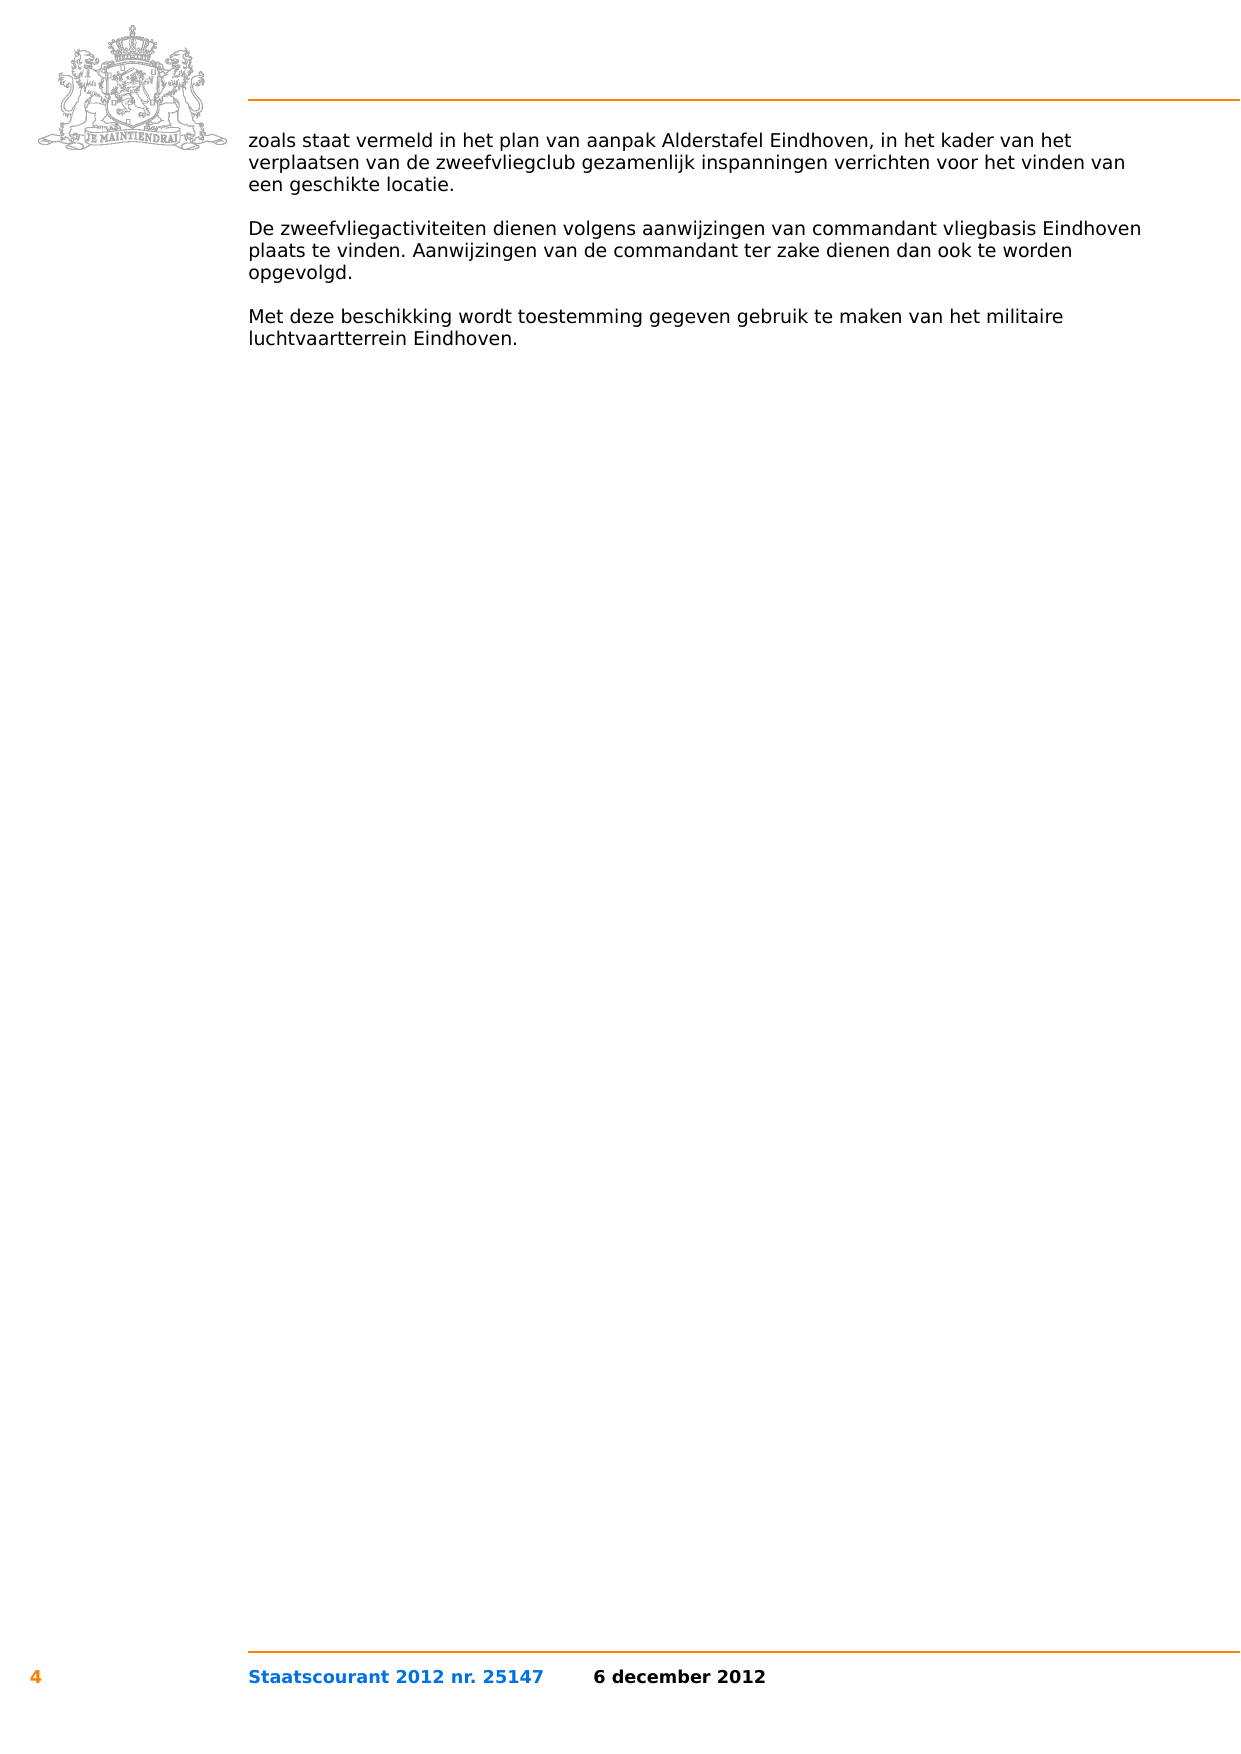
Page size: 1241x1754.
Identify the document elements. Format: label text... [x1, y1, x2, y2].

picture [38, 25, 227, 150]
text zoals staat vermeld in het plan van aanpak Alderstafel Eindhoven, in het kader van het verplaatsen van de zweefvliegclub gezamenlijk inspanningen verrichten voor het vinden van een geschikte locatie. [248, 130, 1163, 196]
text Met deze beschikking wordt toestemming gegeven gebruik te maken van het militaire luchtvaartterrein Eindhoven. [248, 306, 1163, 349]
text De zweefvliegactiviteiten dienen volgens aanwijzingen van commandant vliegbasis Eindhoven plaats te vinden. Aanwijzingen van de commandant ter zake dienen dan ook te worden opgevolgd. [248, 218, 1163, 284]
